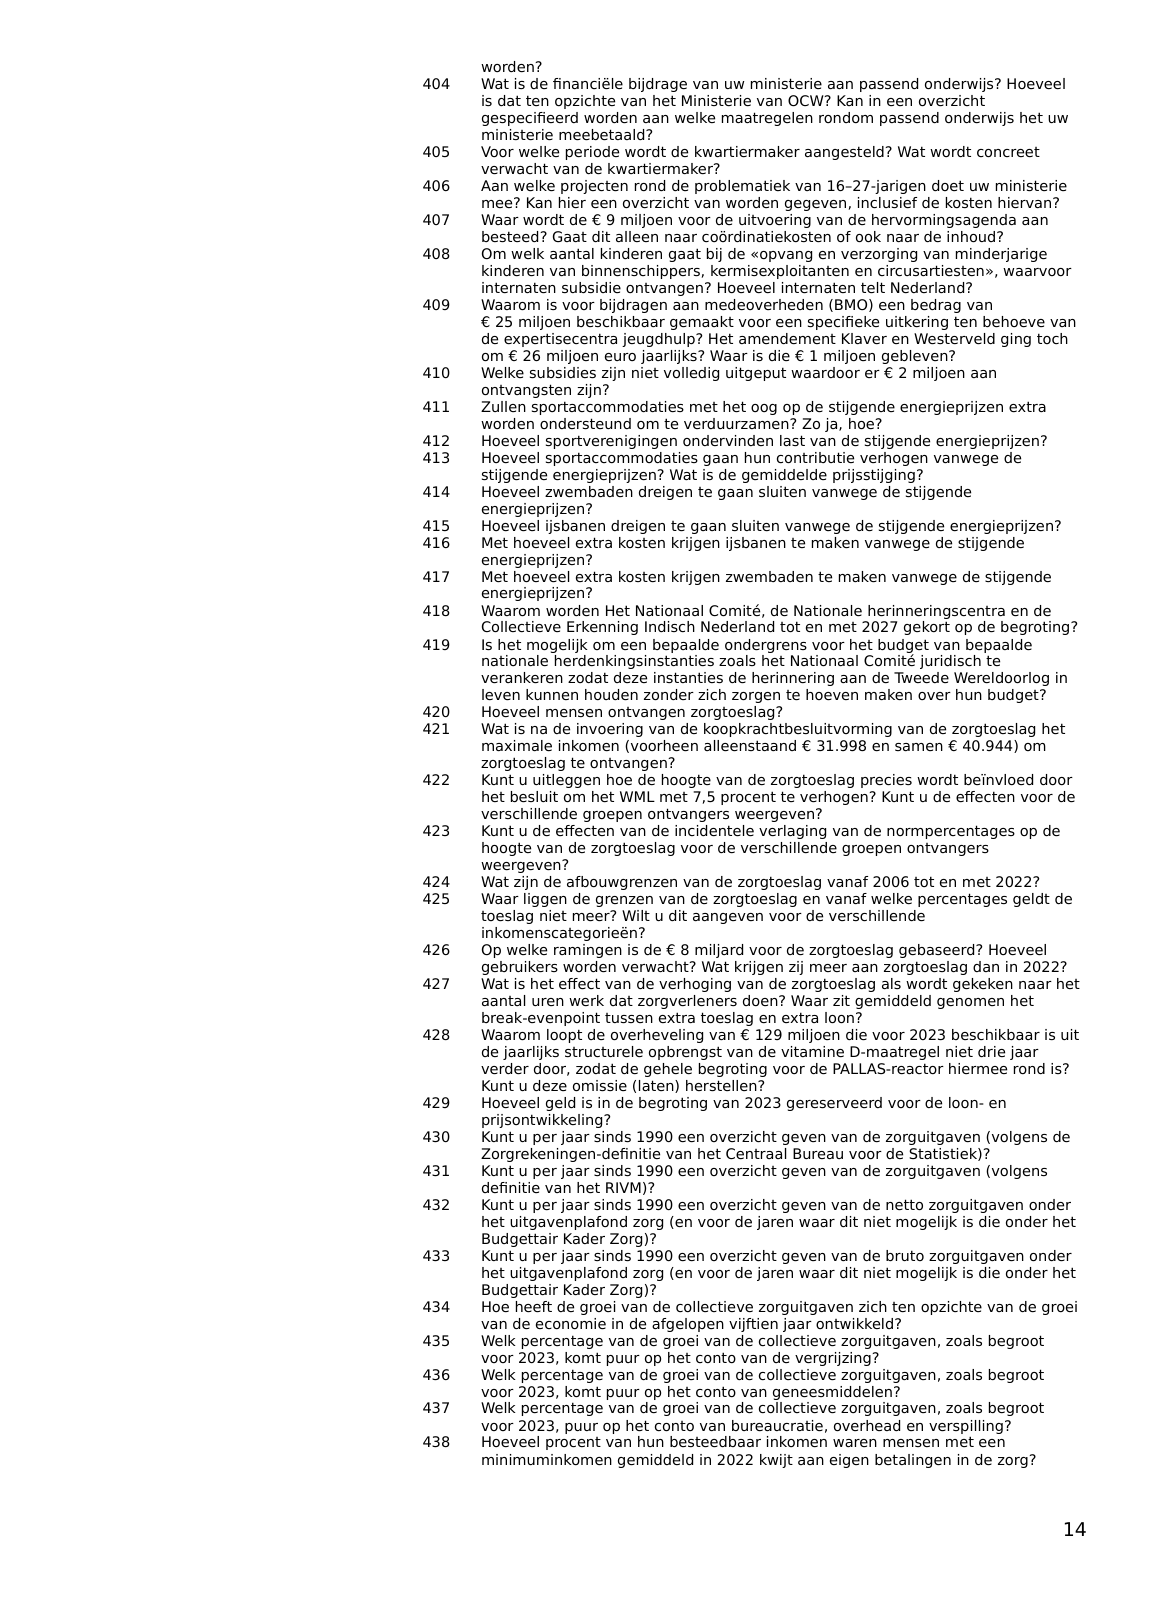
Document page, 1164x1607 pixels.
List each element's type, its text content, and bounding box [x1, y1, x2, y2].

table_cell [422, 59, 475, 76]
table_cell Hoeveel sportaccommodaties gaan hun contributie verhogen vanwege de stijgende energieprijzen? Wat is de gemiddelde prijsstijging? [475, 450, 1087, 483]
table_cell 419 [422, 636, 475, 704]
table_cell 405 [422, 144, 475, 178]
table_cell 415 [422, 518, 475, 534]
table_cell Hoeveel sportverenigingen ondervinden last van de stijgende energieprijzen? [475, 433, 1087, 449]
table_cell 414 [422, 484, 475, 517]
table_cell Kunt u per jaar sinds 1990 een overzicht geven van de bruto zorguitgaven onder het uitgavenplafond zorg (en voor de jaren waar dit niet mogelijk is die onder het Budgettair Kader Zorg)? [475, 1248, 1087, 1298]
table_cell Om welk aantal kinderen gaat bij de «opvang en verzorging van minderjarige kinderen van binnenschippers, kermisexploitanten en circusartiesten», waarvoor internaten subsidie ontvangen? Hoeveel internaten telt Nederland? [475, 246, 1087, 297]
table_cell Hoeveel zwembaden dreigen te gaan sluiten vanwege de stijgende energieprijzen? [475, 484, 1087, 517]
table_cell Waarom worden Het Nationaal Comité, de Nationale herinneringscentra en de Collectieve Erkenning Indisch Nederland tot en met 2027 gekort op de begroting? [475, 603, 1087, 636]
table_cell Welk percentage van de groei van de collectieve zorguitgaven, zoals begroot voor 2023, komt puur op het conto van de vergrijzing? [475, 1333, 1087, 1366]
table_cell Waar wordt de € 9 miljoen voor de uitvoering van de hervormingsagenda aan besteed? Gaat dit alleen naar coördinatiekosten of ook naar de inhoud? [475, 212, 1087, 246]
table_cell Hoeveel geld is in de begroting van 2023 gereserveerd voor de loon- en prijsontwikkeling? [475, 1095, 1087, 1129]
table_cell Waar liggen de grenzen van de zorgtoeslag en vanaf welke percentages geldt de toeslag niet meer? Wilt u dit aangeven voor de verschillende inkomenscategorieën? [475, 891, 1087, 942]
table_cell 429 [422, 1095, 475, 1129]
table_cell 423 [422, 823, 475, 874]
table_cell 428 [422, 1027, 475, 1095]
table_cell Wat is na de invoering van de koopkrachtbesluitvorming van de zorgtoeslag het maximale inkomen (voorheen alleenstaand € 31.998 en samen € 40.944) om zorgtoeslag te ontvangen? [475, 721, 1087, 772]
table_cell 418 [422, 603, 475, 636]
table_cell 412 [422, 433, 475, 449]
table_cell Op welke ramingen is de € 8 miljard voor de zorgtoeslag gebaseerd? Hoeveel gebruikers worden verwacht? Wat krijgen zij meer aan zorgtoeslag dan in 2022? [475, 942, 1087, 976]
table_cell 431 [422, 1163, 475, 1197]
table_cell Welk percentage van de groei van de collectieve zorguitgaven, zoals begroot voor 2023, puur op het conto van bureaucratie, overhead en verspilling? [475, 1400, 1087, 1434]
table_cell 432 [422, 1197, 475, 1248]
table_cell Hoe heeft de groei van de collectieve zorguitgaven zich ten opzichte van de groei van de economie in de afgelopen vijftien jaar ontwikkeld? [475, 1299, 1087, 1332]
table_cell 417 [422, 569, 475, 602]
table_cell Kunt u uitleggen hoe de hoogte van de zorgtoeslag precies wordt beïnvloed door het besluit om het WML met 7,5 procent te verhogen? Kunt u de effecten voor de verschillende groepen ontvangers weergeven? [475, 772, 1087, 823]
table_cell 424 [422, 874, 475, 891]
table_cell Hoeveel procent van hun besteedbaar inkomen waren mensen met een minimuminkomen gemiddeld in 2022 kwijt aan eigen betalingen in de zorg? [475, 1434, 1087, 1468]
table_cell 408 [422, 246, 475, 297]
table_cell 406 [422, 178, 475, 212]
table_cell Kunt u per jaar sinds 1990 een overzicht geven van de zorguitgaven (volgens de Zorgrekeningen-definitie van het Centraal Bureau voor de Statistiek)? [475, 1129, 1087, 1163]
table_cell 407 [422, 212, 475, 246]
table_cell Zullen sportaccommodaties met het oog op de stijgende energieprijzen extra worden ondersteund om te verduurzamen? Zo ja, hoe? [475, 399, 1087, 433]
table_cell Kunt u per jaar sinds 1990 een overzicht geven van de netto zorguitgaven onder het uitgavenplafond zorg (en voor de jaren waar dit niet mogelijk is die onder het Budgettair Kader Zorg)? [475, 1197, 1087, 1248]
table_cell Wat is het effect van de verhoging van de zorgtoeslag als wordt gekeken naar het aantal uren werk dat zorgverleners doen? Waar zit gemiddeld genomen het break-evenpoint tussen extra toeslag en extra loon? [475, 976, 1087, 1027]
table_cell 433 [422, 1248, 475, 1298]
table_cell Hoeveel ijsbanen dreigen te gaan sluiten vanwege de stijgende energieprijzen? [475, 518, 1087, 534]
table_cell Met hoeveel extra kosten krijgen zwembaden te maken vanwege de stijgende energieprijzen? [475, 569, 1087, 602]
table_cell 409 [422, 297, 475, 365]
table_cell Welke subsidies zijn niet volledig uitgeput waardoor er € 2 miljoen aan ontvangsten zijn? [475, 365, 1087, 399]
table_cell 430 [422, 1129, 475, 1163]
table_cell 413 [422, 450, 475, 483]
table_cell Waarom loopt de overheveling van € 129 miljoen die voor 2023 beschikbaar is uit de jaarlijks structurele opbrengst van de vitamine D-maatregel niet drie jaar verder door, zodat de gehele begroting voor de PALLAS-reactor hiermee rond is? Kunt u deze omissie (laten) herstellen? [475, 1027, 1087, 1095]
table_cell 416 [422, 535, 475, 568]
table_cell 411 [422, 399, 475, 433]
table_cell Welk percentage van de groei van de collectieve zorguitgaven, zoals begroot voor 2023, komt puur op het conto van geneesmiddelen? [475, 1366, 1087, 1400]
table_cell 435 [422, 1333, 475, 1366]
table_cell Voor welke periode wordt de kwartiermaker aangesteld? Wat wordt concreet verwacht van de kwartiermaker? [475, 144, 1087, 178]
table_cell Is het mogelijk om een bepaalde ondergrens voor het budget van bepaalde nationale herdenkingsinstanties zoals het Nationaal Comité juridisch te verankeren zodat deze instanties de herinnering aan de Tweede Wereldoorlog in leven kunnen houden zonder zich zorgen te hoeven maken over hun budget? [475, 636, 1087, 704]
table_cell Met hoeveel extra kosten krijgen ijsbanen te maken vanwege de stijgende energieprijzen? [475, 535, 1087, 568]
table_cell Kunt u de effecten van de incidentele verlaging van de normpercentages op de hoogte van de zorgtoeslag voor de verschillende groepen ontvangers weergeven? [475, 823, 1087, 874]
table_cell Aan welke projecten rond de problematiek van 16–27-jarigen doet uw ministerie mee? Kan hier een overzicht van worden gegeven, inclusief de kosten hiervan? [475, 178, 1087, 212]
table_cell Waarom is voor bijdragen aan medeoverheden (BMO) een bedrag van € 25 miljoen beschikbaar gemaakt voor een specifieke uitkering ten behoeve van de expertisecentra jeugdhulp? Het amendement Klaver en Westerveld ging toch om € 26 miljoen euro jaarlijks? Waar is die € 1 miljoen gebleven? [475, 297, 1087, 365]
table_cell 421 [422, 721, 475, 772]
table_cell 425 [422, 891, 475, 942]
table_cell 434 [422, 1299, 475, 1332]
table_cell Wat zijn de afbouwgrenzen van de zorgtoeslag vanaf 2006 tot en met 2022? [475, 874, 1087, 891]
table_cell 404 [422, 76, 475, 144]
table_cell 422 [422, 772, 475, 823]
table_cell 420 [422, 704, 475, 721]
table_cell worden? [475, 59, 1087, 76]
table_cell 436 [422, 1366, 475, 1400]
table_cell 410 [422, 365, 475, 399]
table_cell 438 [422, 1434, 475, 1468]
table_cell Hoeveel mensen ontvangen zorgtoeslag? [475, 704, 1087, 721]
table_cell 426 [422, 942, 475, 976]
table_cell Wat is de financiële bijdrage van uw ministerie aan passend onderwijs? Hoeveel is dat ten opzichte van het Ministerie van OCW? Kan in een overzicht gespecifieerd worden aan welke maatregelen rondom passend onderwijs het uw ministerie meebetaald? [475, 76, 1087, 144]
table_cell 427 [422, 976, 475, 1027]
table_cell Kunt u per jaar sinds 1990 een overzicht geven van de zorguitgaven (volgens definitie van het RIVM)? [475, 1163, 1087, 1197]
table_cell 437 [422, 1400, 475, 1434]
